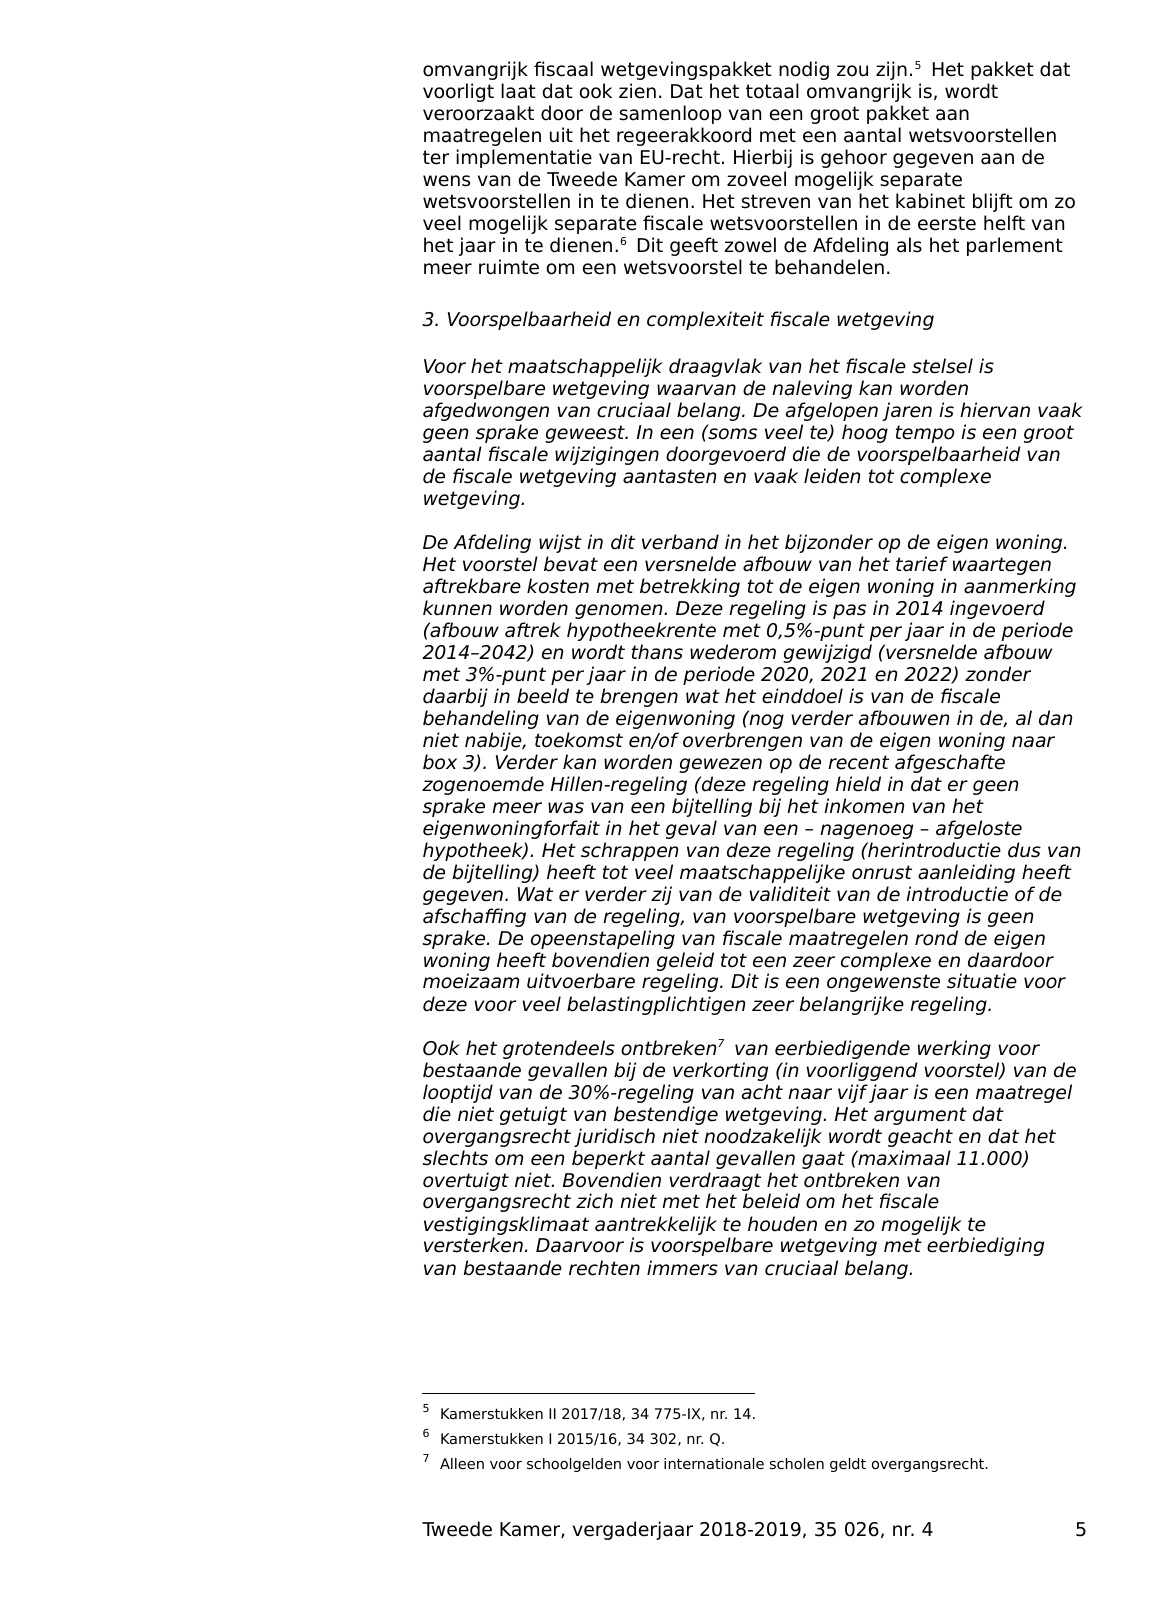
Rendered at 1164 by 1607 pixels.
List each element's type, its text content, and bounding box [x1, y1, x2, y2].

text Kamerstukken I 2015/16, 34 302, nr. Q. [422, 1427, 1087, 1449]
text Kamerstukken II 2017/18, 34 775-IX, nr. 14. [422, 1402, 1087, 1424]
text omvangrijk fiscaal wetgevingspakket nodig zou zijn. Het pakket dat voorligt laat dat ook zien. Dat het totaal omvangrijk is, wordt veroorzaakt door de samenloop van een groot pakket aan maatregelen uit het regeerakkoord met een aantal wetsvoorstellen ter implementatie van EU-recht. Hierbij is gehoor gegeven aan de wens van de Tweede Kamer om zoveel mogelijk separate wetsvoorstellen in te dienen. Het streven van het kabinet blijft om zo veel mogelijk separate fiscale wetsvoorstellen in de eerste helft van het jaar in te dienen. Dit geeft zowel de Afdeling als het parlement meer ruimte om een wetsvoorstel te behandelen. [422, 59, 1087, 279]
text Ook het grotendeels ontbreken van eerbiedigende werking voor bestaande gevallen bij de verkorting (in voorliggend voorstel) van de looptijd van de 30%-regeling van acht naar vijf jaar is een maatregel die niet getuigt van bestendige wetgeving. Het argument dat overgangsrecht juridisch niet noodzakelijk wordt geacht en dat het slechts om een beperkt aantal gevallen gaat (maximaal 11.000) overtuigt niet. Bovendien verdraagt het ontbreken van overgangsrecht zich niet met het beleid om het fiscale vestigingsklimaat aantrekkelijk te houden en zo mogelijk te versterken. Daarvoor is voorspelbare wetgeving met eerbiediging van bestaande rechten immers van cruciaal belang. [422, 1038, 1087, 1279]
text De Afdeling wijst in dit verband in het bijzonder op de eigen woning. Het voorstel bevat een versnelde afbouw van het tarief waartegen aftrekbare kosten met betrekking tot de eigen woning in aanmerking kunnen worden genomen. Deze regeling is pas in 2014 ingevoerd (afbouw aftrek hypotheekrente met 0,5%-punt per jaar in de periode 2014–2042) en wordt thans wederom gewijzigd (versnelde afbouw met 3%-punt per jaar in de periode 2020, 2021 en 2022) zonder daarbij in beeld te brengen wat het einddoel is van de fiscale behandeling van de eigenwoning (nog verder afbouwen in de, al dan niet nabije, toekomst en/of overbrengen van de eigen woning naar box 3). Verder kan worden gewezen op de recent afgeschafte zogenoemde Hillen-regeling (deze regeling hield in dat er geen sprake meer was van een bijtelling bij het inkomen van het eigenwoningforfait in het geval van een – nagenoeg – afgeloste hypotheek). Het schrappen van deze regeling (herintroductie dus van de bijtelling) heeft tot veel maatschappelijke onrust aanleiding heeft gegeven. Wat er verder zij van de validiteit van de introductie of de afschaffing van de regeling, van voorspelbare wetgeving is geen sprake. De opeenstapeling van fiscale maatregelen rond de eigen woning heeft bovendien geleid tot een zeer complexe en daardoor moeizaam uitvoerbare regeling. Dit is een ongewenste situatie voor deze voor veel belastingplichtigen zeer belangrijke regeling. [422, 532, 1087, 1015]
text Voor het maatschappelijk draagvlak van het fiscale stelsel is voorspelbare wetgeving waarvan de naleving kan worden afgedwongen van cruciaal belang. De afgelopen jaren is hiervan vaak geen sprake geweest. In een (soms veel te) hoog tempo is een groot aantal fiscale wijzigingen doorgevoerd die de voorspelbaarheid van de fiscale wetgeving aantasten en vaak leiden tot complexe wetgeving. [422, 356, 1087, 510]
text Alleen voor schoolgelden voor internationale scholen geldt overgangsrecht. [422, 1452, 1087, 1474]
subtitle 3. Voorspelbaarheid en complexiteit fiscale wetgeving [422, 309, 1087, 331]
